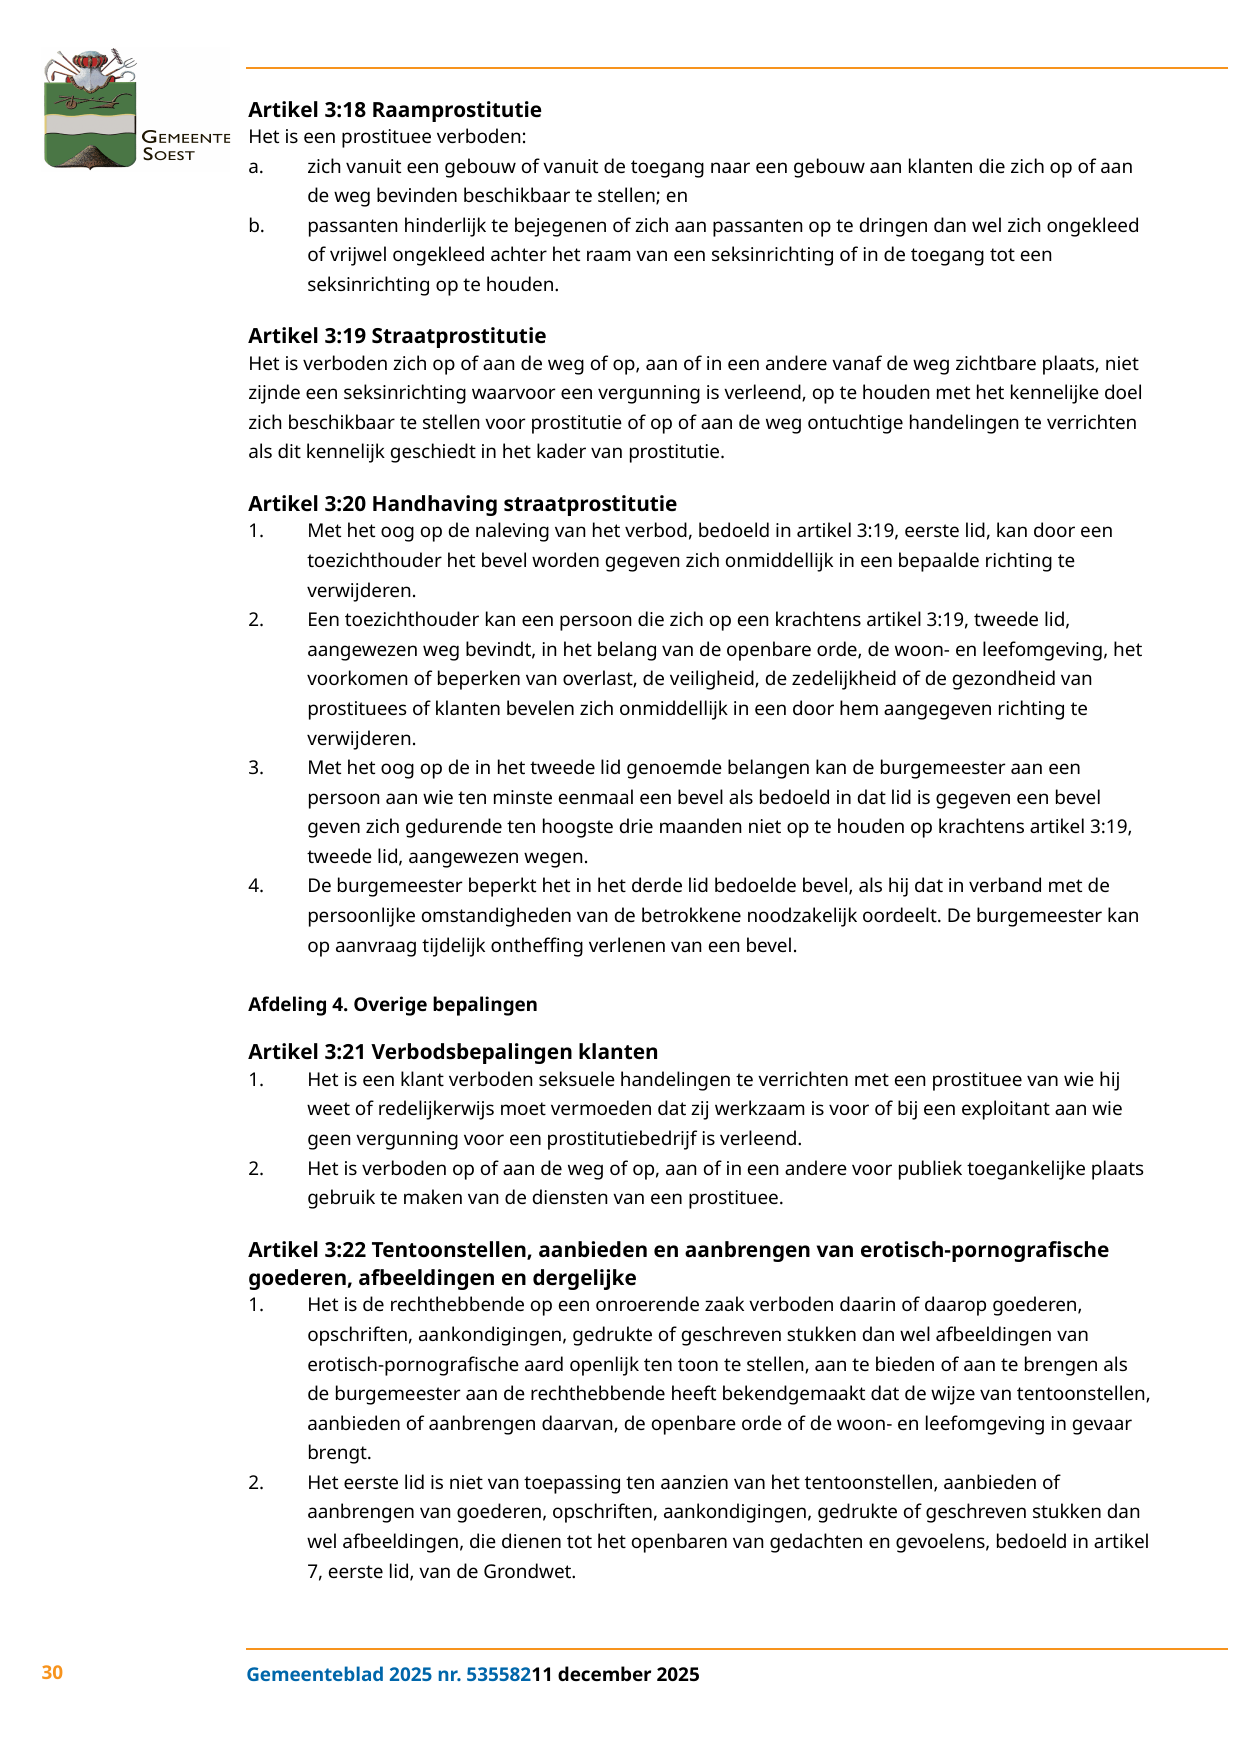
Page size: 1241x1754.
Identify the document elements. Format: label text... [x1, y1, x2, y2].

text Artikel 3:21 Verbodsbepalingen klanten [248, 1037, 1152, 1066]
text Afdeling 4. Overige bepalingen [248, 991, 1152, 1017]
picture [41, 47, 231, 172]
list Met het oog op de naleving van het verbod, bedoeld in artikel 3:19, eerste lid, kan door een toezichthouder het bevel worden gegeven zich onmiddellijk in een bepaalde richting te verwijderen. [248, 518, 1152, 602]
text Artikel 3:19 Straatprostitutie [248, 322, 1152, 350]
text Artikel 3:22 Tentoonstellen, aanbieden en aanbrengen van erotisch-pornografische goederen, afbeeldingen en dergelijke [248, 1235, 1152, 1292]
text Artikel 3:20 Handhaving straatprostitutie [248, 489, 1152, 518]
list Het is een klant verboden seksuele handelingen te verrichten met een prostituee van wie hij weet of redelijkerwijs moet vermoeden dat zij werkzaam is voor of bij een exploitant aan wie geen vergunning voor een prostitutiebedrijf is verleend. [248, 1066, 1152, 1151]
list Het is verboden op of aan de weg of op, aan of in een andere voor publiek toegankelijke plaats gebruik te maken van de diensten van een prostituee. [248, 1155, 1152, 1210]
text Artikel 3:18 Raamprostitutie [248, 95, 1152, 123]
list De burgemeester beperkt het in het derde lid bedoelde bevel, als hij dat in verband met de persoonlijke omstandigheden van de betrokkene noodzakelijk oordeelt. De burgemeester kan op aanvraag tijdelijk ontheffing verlenen van een bevel. [248, 873, 1152, 957]
text Het is een prostituee verboden: [248, 123, 1152, 149]
list Het is de rechthebbende op een onroerende zaak verboden daarin of daarop goederen, opschriften, aankondigingen, gedrukte of geschreven stukken dan wel afbeeldingen van erotisch-pornografische aard openlijk ten toon te stellen, aan te bieden of aan te brengen als de burgemeester aan de rechthebbende heeft bekendgemaakt dat de wijze van tentoonstellen, aanbieden of aanbrengen daarvan, de openbare orde of de woon- en leefomgeving in gevaar brengt. [248, 1292, 1152, 1465]
list Met het oog op de in het tweede lid genoemde belangen kan de burgemeester aan een persoon aan wie ten minste eenmaal een bevel als bedoeld in dat lid is gegeven een bevel geven zich gedurende ten hoogste drie maanden niet op te houden op krachtens artikel 3:19, tweede lid, aangewezen wegen. [248, 754, 1152, 869]
list passanten hinderlijk te bejegenen of zich aan passanten op te dringen dan wel zich ongekleed of vrijwel ongekleed achter het raam van een seksinrichting of in de toegang tot een seksinrichting op te houden. [248, 212, 1152, 297]
list Het eerste lid is niet van toepassing ten aanzien van het tentoonstellen, aanbieden of aanbrengen van goederen, opschriften, aankondigingen, gedrukte of geschreven stukken dan wel afbeeldingen, die dienen tot het openbaren van gedachten en gevoelens, bedoeld in artikel 7, eerste lid, van de Grondwet. [248, 1469, 1152, 1583]
list zich vanuit een gebouw of vanuit de toegang naar een gebouw aan klanten die zich op of aan de weg bevinden beschikbaar te stellen; en [248, 153, 1152, 208]
text Het is verboden zich op of aan de weg of op, aan of in een andere vanaf de weg zichtbare plaats, niet zijnde een seksinrichting waarvoor een vergunning is verleend, op te houden met het kennelijke doel zich beschikbaar te stellen voor prostitutie of op of aan de weg ontuchtige handelingen te verrichten als dit kennelijk geschiedt in het kader van prostitutie. [248, 350, 1152, 464]
list Een toezichthouder kan een persoon die zich op een krachtens artikel 3:19, tweede lid, aangewezen weg bevindt, in het belang van de openbare orde, de woon- en leefomgeving, het voorkomen of beperken van overlast, de veiligheid, de zedelijkheid of de gezondheid van prostituees of klanten bevelen zich onmiddellijk in een door hem aangegeven richting te verwijderen. [248, 606, 1152, 750]
